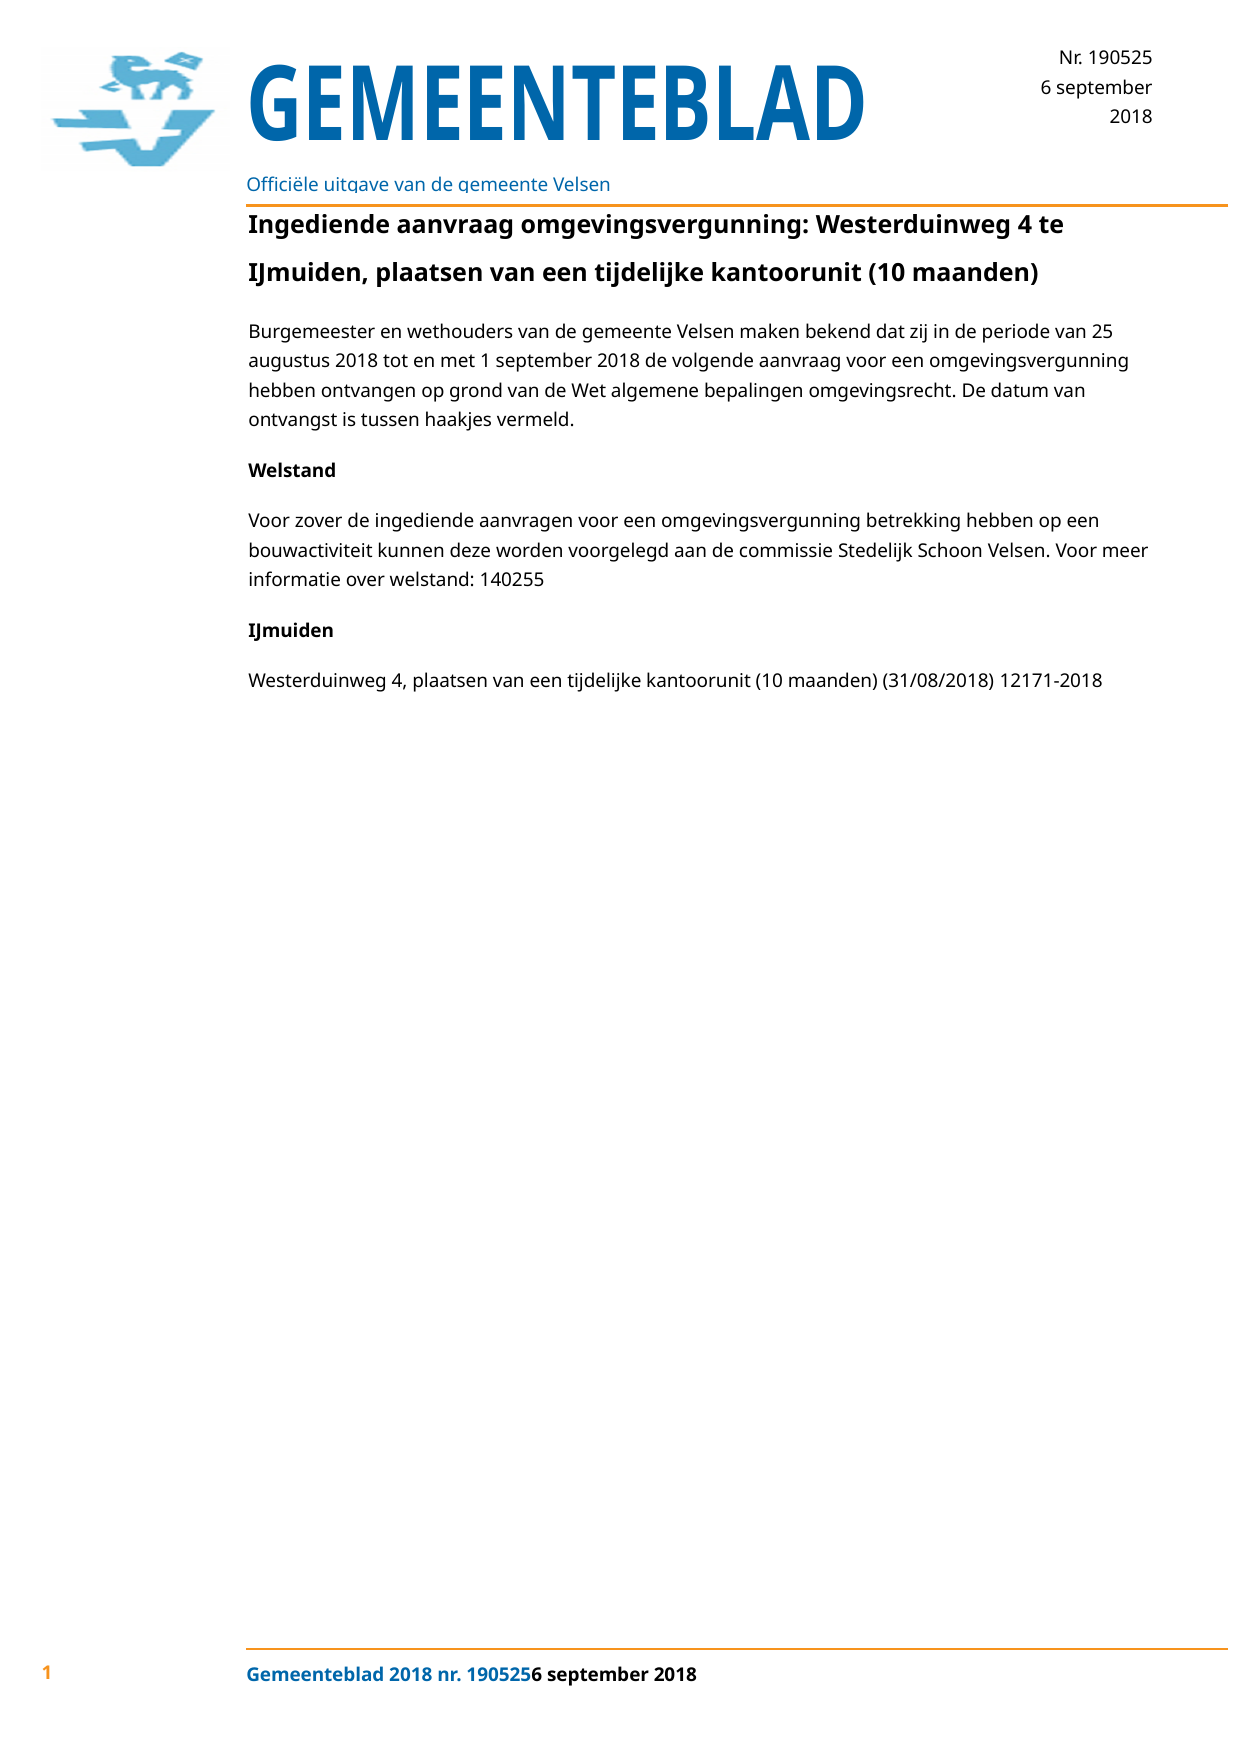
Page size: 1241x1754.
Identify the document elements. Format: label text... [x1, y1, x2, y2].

text Ingediende aanvraag omgevingsvergunning: Westerduinweg 4 te IJmuiden, plaatsen van een tijdelijke kantoorunit (10 maanden) [248, 207, 1152, 288]
text Voor zover de ingediende aanvragen voor een omgevingsvergunning betrekking hebben op een bouwactiviteit kunnen deze worden voorgelegd aan de commissie Stedelijk Schoon Velsen. Voor meer informatie over welstand: 140255 [248, 507, 1152, 592]
text IJmuiden [248, 617, 1152, 643]
text Westerduinweg 4, plaatsen van een tijdelijke kantoorunit (10 maanden) (31/08/2018) 12171-2018 [248, 667, 1152, 693]
text Welstand [248, 457, 1152, 483]
picture [41, 47, 231, 172]
text Burgemeester en wethouders van de gemeente Velsen maken bekend dat zij in de periode van 25 augustus 2018 tot en met 1 september 2018 de volgende aanvraag voor een omgevingsvergunning hebben ontvangen op grond van de Wet algemene bepalingen omgevingsrecht. De datum van ontvangst is tussen haakjes vermeld. [248, 318, 1152, 432]
